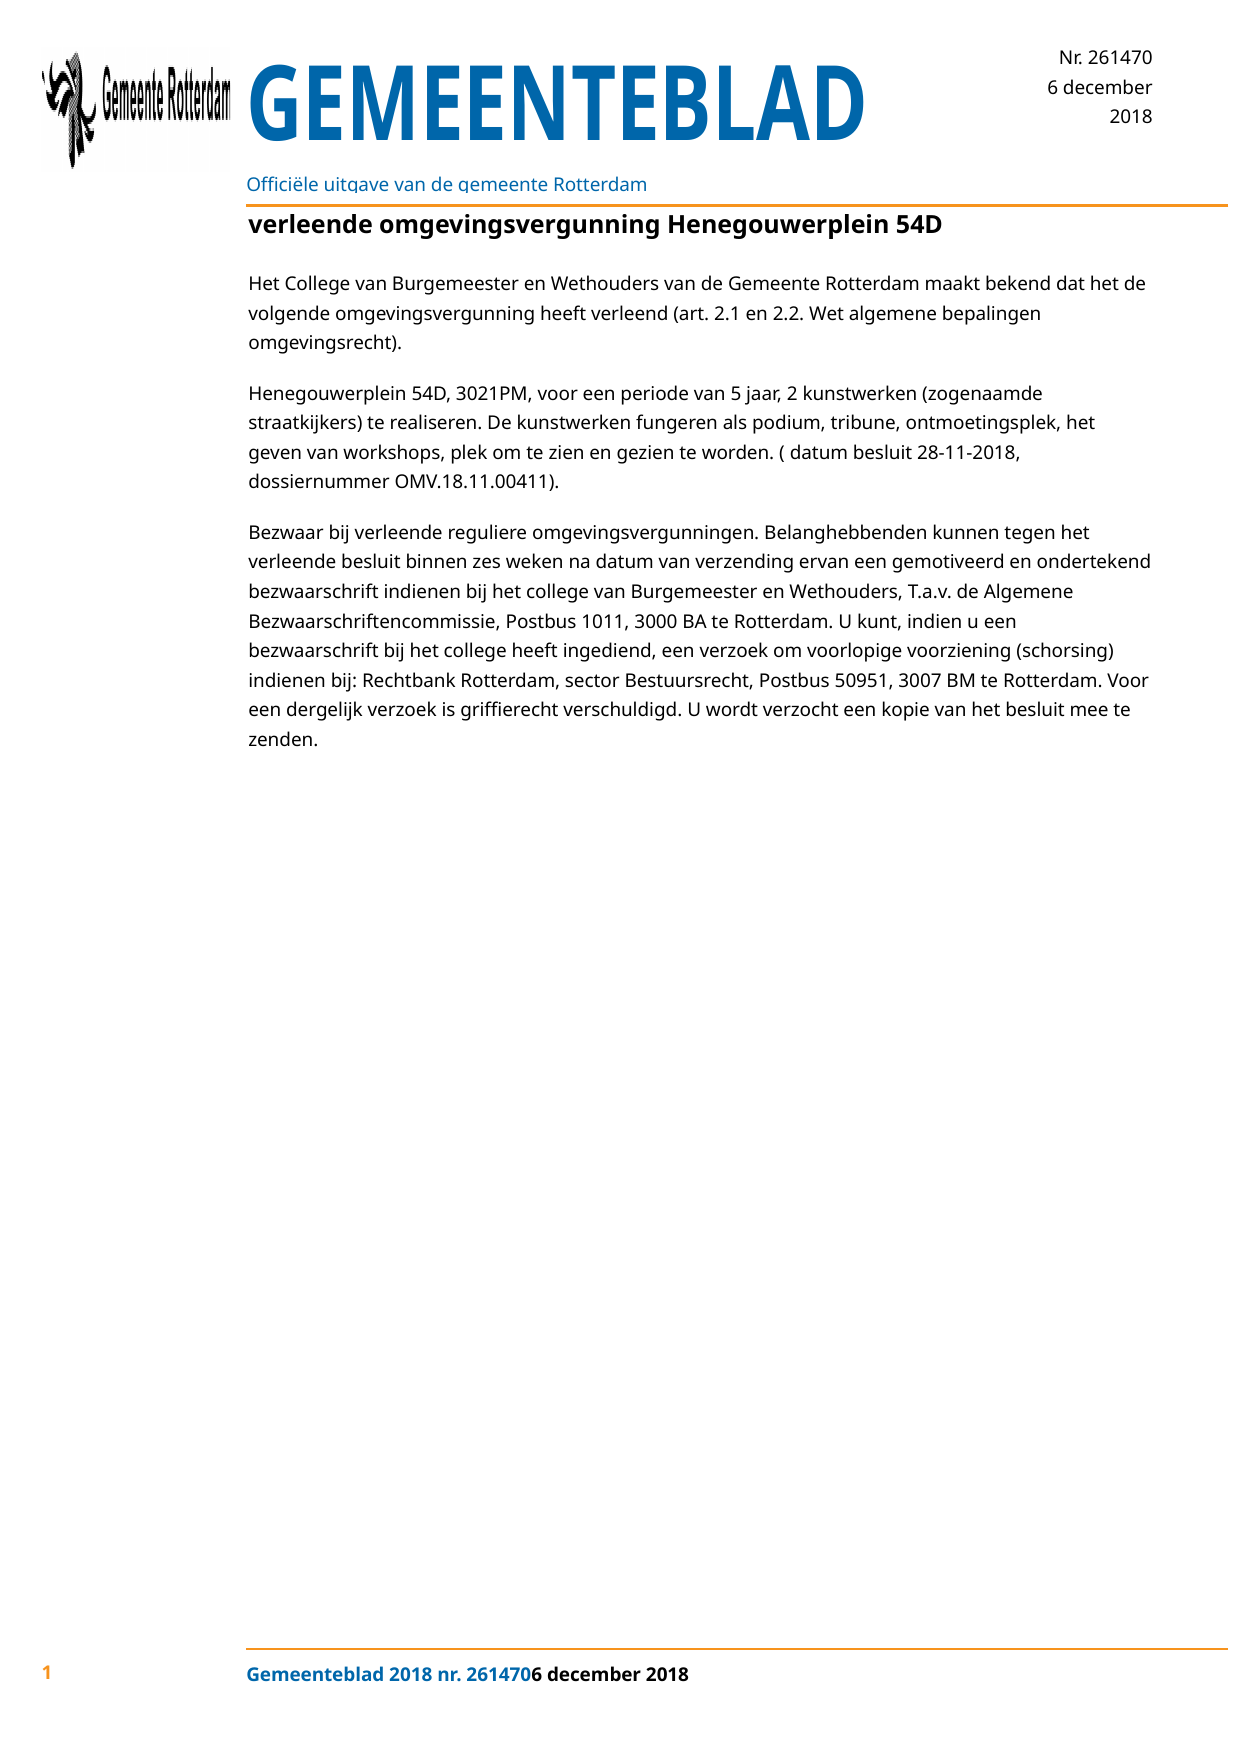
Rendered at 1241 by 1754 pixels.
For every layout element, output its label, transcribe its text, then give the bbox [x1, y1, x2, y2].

text Henegouwerplein 54D, 3021PM, voor een periode van 5 jaar, 2 kunstwerken (zogenaamde straatkijkers) te realiseren. De kunstwerken fungeren als podium, tribune, ontmoetingsplek, het geven van workshops, plek om te zien en gezien te worden. ( datum besluit 28-11-2018, dossiernummer OMV.18.11.00411). [248, 380, 1152, 494]
text verleende omgevingsvergunning Henegouwerplein 54D [248, 207, 1152, 241]
text Bezwaar bij verleende reguliere omgevingsvergunningen. Belanghebbenden kunnen tegen het verleende besluit binnen zes weken na datum van verzending ervan een gemotiveerd en ondertekend bezwaarschrift indienen bij het college van Burgemeester en Wethouders, T.a.v. de Algemene Bezwaarschriftencommissie, Postbus 1011, 3000 BA te Rotterdam. U kunt, indien u een bezwaarschrift bij het college heeft ingediend, een verzoek om voorlopige voorziening (schorsing) indienen bij: Rechtbank Rotterdam, sector Bestuursrecht, Postbus 50951, 3007 BM te Rotterdam. Voor een dergelijk verzoek is griffierecht verschuldigd. U wordt verzocht een kopie van het besluit mee te zenden. [248, 519, 1152, 752]
text Het College van Burgemeester en Wethouders van de Gemeente Rotterdam maakt bekend dat het de volgende omgevingsvergunning heeft verleend (art. 2.1 en 2.2. Wet algemene bepalingen omgevingsrecht). [248, 270, 1152, 355]
picture [41, 47, 231, 172]
